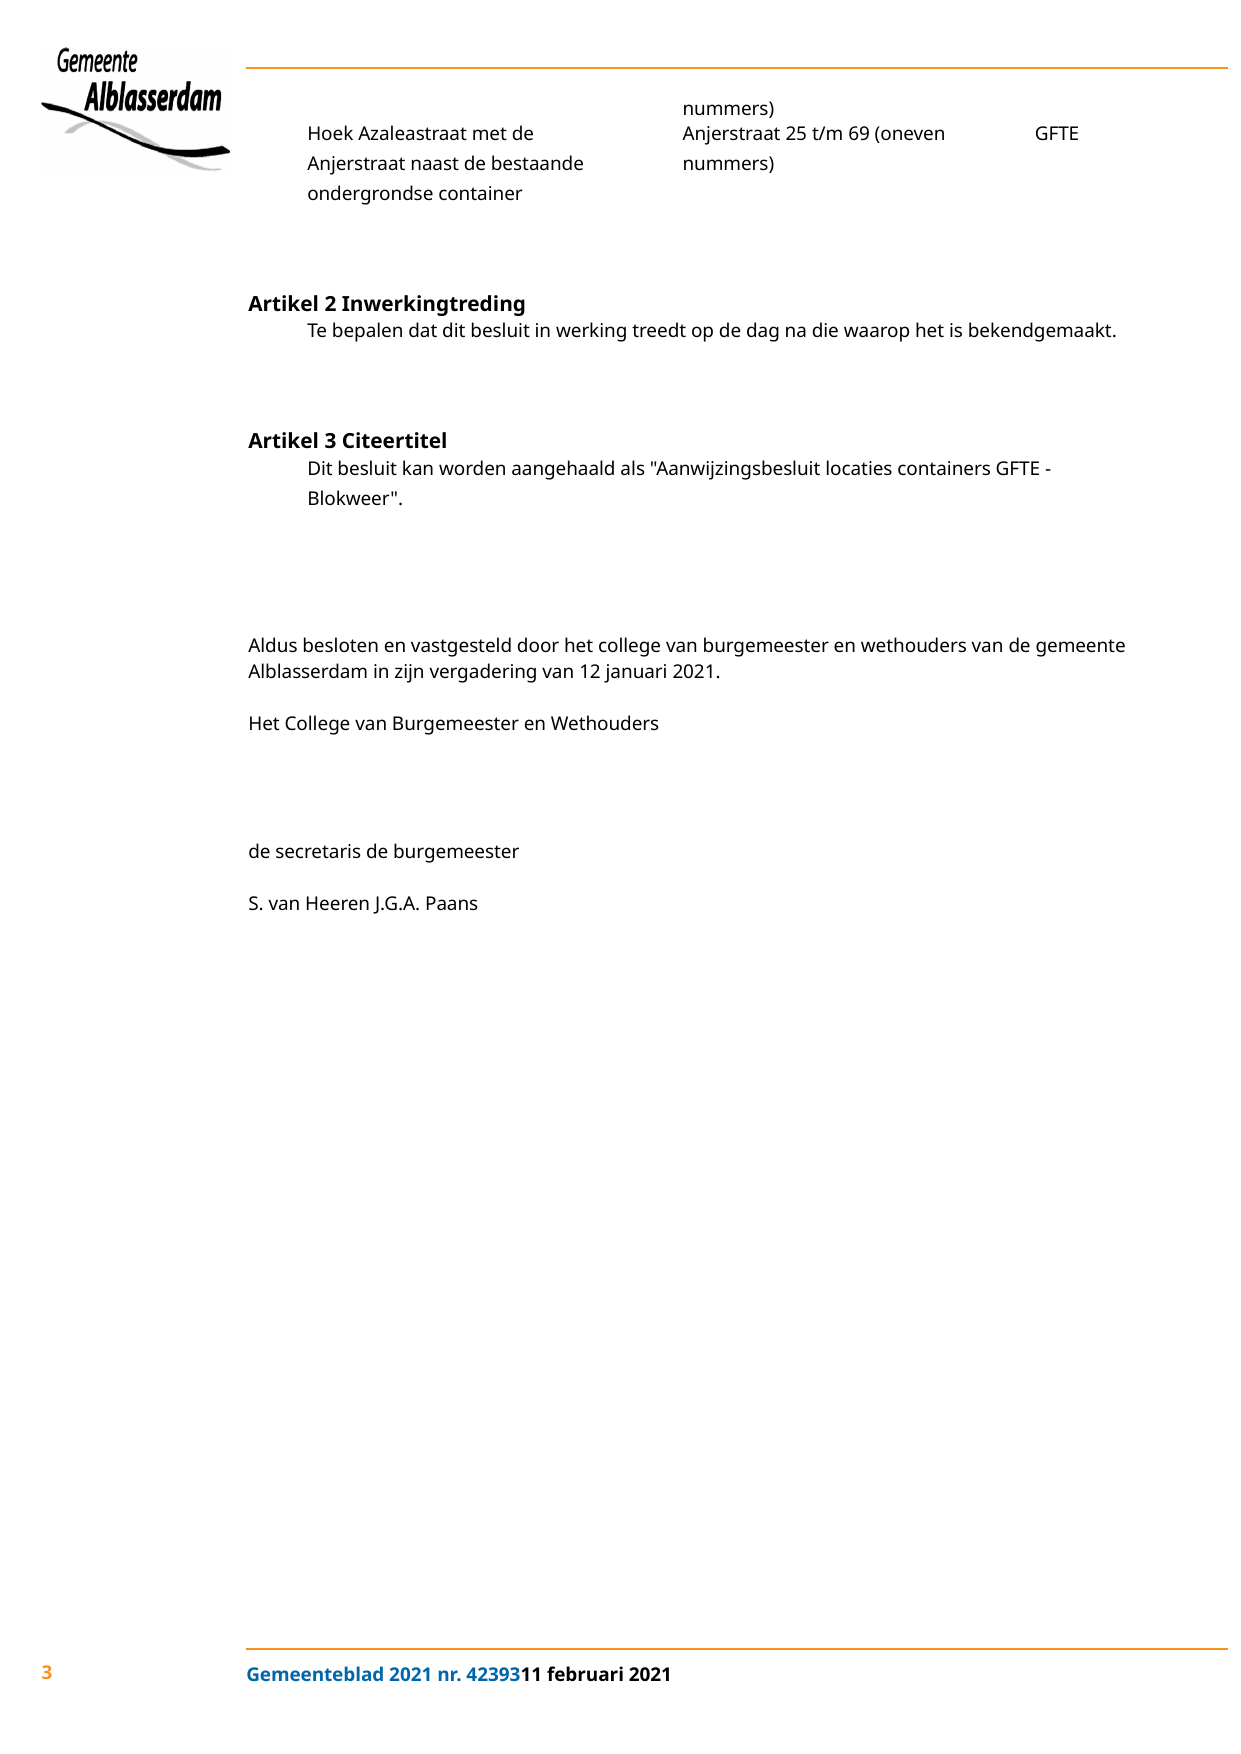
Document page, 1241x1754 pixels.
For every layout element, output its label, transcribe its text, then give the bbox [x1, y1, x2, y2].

text Artikel 2 Inwerkingtreding [248, 289, 1152, 317]
table_cell Hoek Azaleastraat met de Anjerstraat naast de bestaande ondergrondse container [248, 121, 623, 205]
list Dit besluit kan worden aangehaald als "Aanwijzingsbesluit locaties containers GFTE - Blokweer". [248, 455, 1152, 510]
table_cell nummers) [623, 95, 975, 121]
table_cell GFTE [975, 121, 1152, 205]
text Aldus besloten en vastgesteld door het college van burgemeester en wethouders van de gemeente Alblasserdam in zijn vergadering van 12 januari 2021. [248, 633, 1152, 684]
list Te bepalen dat dit besluit in werking treedt op de dag na die waarop het is bekendgemaakt. [248, 317, 1152, 343]
picture [41, 47, 231, 172]
text de secretaris de burgemeester [248, 838, 1152, 864]
text Artikel 3 Citeertitel [248, 427, 1152, 455]
text Het College van Burgemeester en Wethouders [248, 710, 1152, 736]
table_cell Anjerstraat 25 t/m 69 (oneven nummers) [623, 121, 975, 205]
table_cell [975, 95, 1152, 121]
table_cell [248, 95, 623, 121]
text S. van Heeren J.G.A. Paans [248, 890, 1152, 916]
